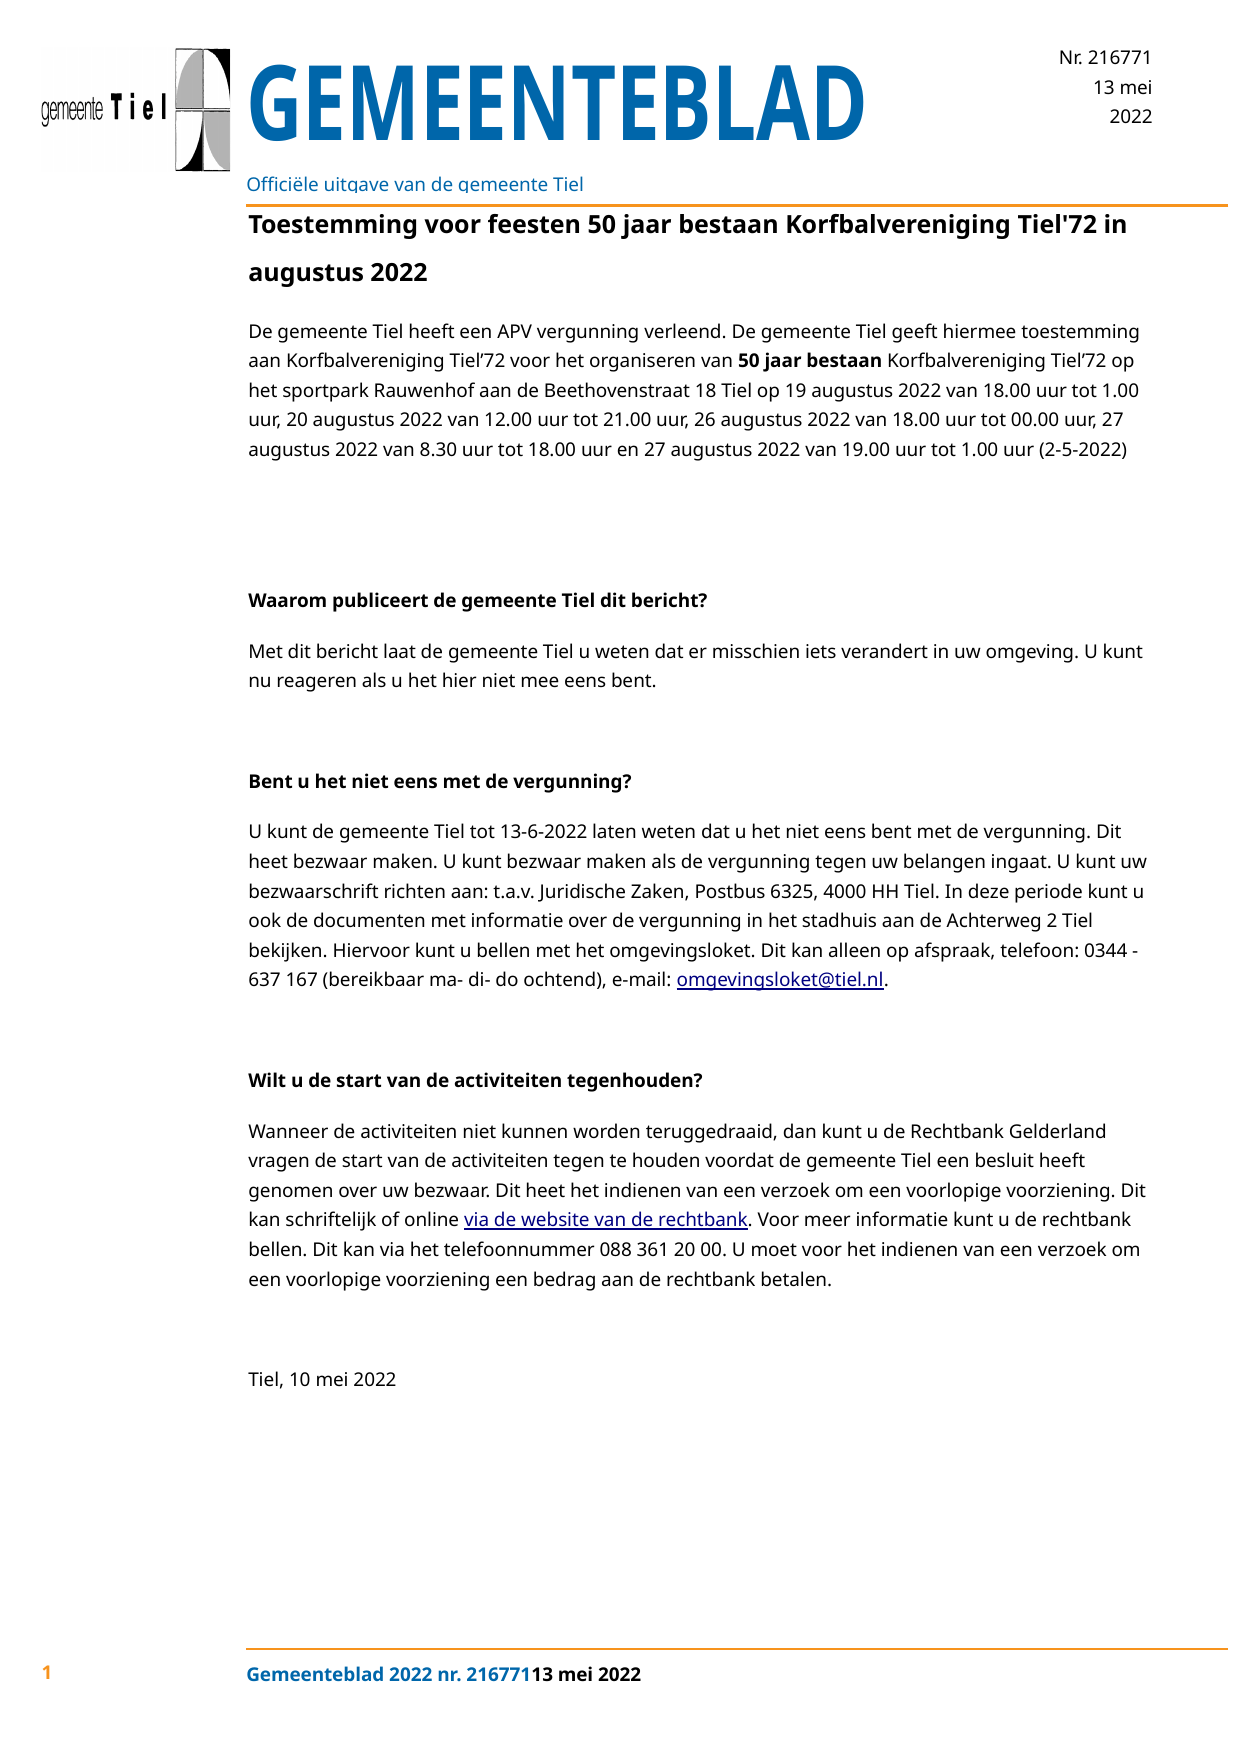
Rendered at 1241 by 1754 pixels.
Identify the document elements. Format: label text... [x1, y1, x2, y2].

text Bent u het niet eens met de vergunning? [248, 768, 1152, 794]
text De gemeente Tiel heeft een APV vergunning verleend. De gemeente Tiel geeft hiermee toestemming aan Korfbalvereniging Tiel’72 voor het organiseren van 50 jaar bestaan Korfbalvereniging Tiel’72 op het sportpark Rauwenhof aan de Beethovenstraat 18 Tiel op 19 augustus 2022 van 18.00 uur tot 1.00 uur, 20 augustus 2022 van 12.00 uur tot 21.00 uur, 26 augustus 2022 van 18.00 uur tot 00.00 uur, 27 augustus 2022 van 8.30 uur tot 18.00 uur en 27 augustus 2022 van 19.00 uur tot 1.00 uur (2-5-2022) [248, 318, 1152, 462]
text U kunt de gemeente Tiel tot 13-6-2022 laten weten dat u het niet eens bent met de vergunning. Dit heet bezwaar maken. U kunt bezwaar maken als de vergunning tegen uw belangen ingaat. U kunt uw bezwaarschrift richten aan: t.a.v. Juridische Zaken, Postbus 6325, 4000 HH Tiel. In deze periode kunt u ook de documenten met informatie over de vergunning in het stadhuis aan de Achterweg 2 Tiel bekijken. Hiervoor kunt u bellen met het omgevingsloket. Dit kan alleen op afspraak, telefoon: 0344 - 637 167 (bereikbaar ma- di- do ochtend), e-mail: omgevingsloket@tiel.nl. [248, 819, 1152, 992]
text Toestemming voor feesten 50 jaar bestaan Korfbalvereniging Tiel'72 in augustus 2022 [248, 207, 1152, 288]
picture [41, 47, 231, 172]
text Tiel, 10 mei 2022 [248, 1367, 1152, 1392]
text Wilt u de start van de activiteiten tegenhouden? [248, 1067, 1152, 1093]
text Wanneer de activiteiten niet kunnen worden teruggedraaid, dan kunt u de Rechtbank Gelderland vragen de start van de activiteiten tegen te houden voordat de gemeente Tiel een besluit heeft genomen over uw bezwaar. Dit heet het indienen van een verzoek om een voorlopige voorziening. Dit kan schriftelijk of online via de website van de rechtbank. Voor meer informatie kunt u de rechtbank bellen. Dit kan via het telefoonnummer 088 361 20 00. U moet voor het indienen van een verzoek om een voorlopige voorziening een bedrag aan de rechtbank betalen. [248, 1118, 1152, 1292]
text Waarom publiceert de gemeente Tiel dit bericht? [248, 587, 1152, 613]
text Met dit bericht laat de gemeente Tiel u weten dat er misschien iets verandert in uw omgeving. U kunt nu reageren als u het hier niet mee eens bent. [248, 638, 1152, 693]
